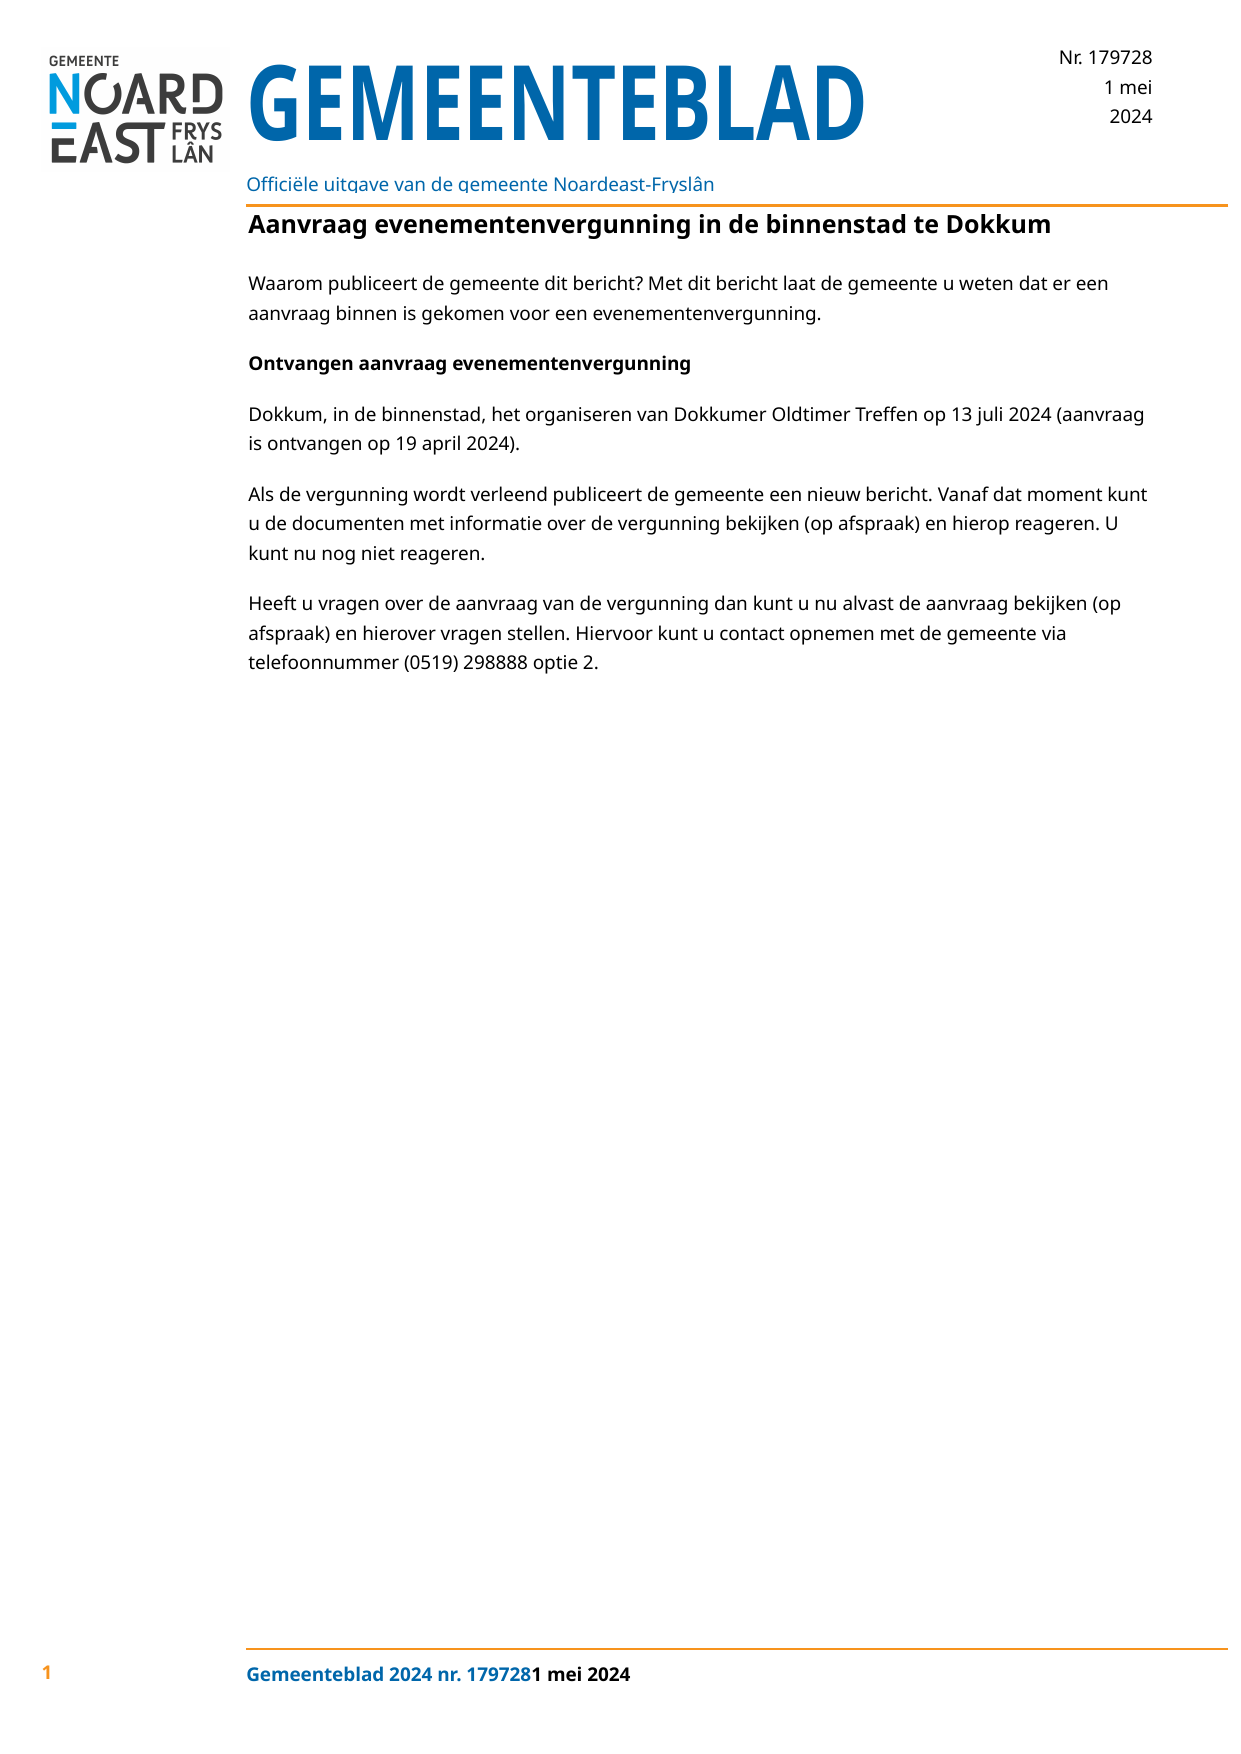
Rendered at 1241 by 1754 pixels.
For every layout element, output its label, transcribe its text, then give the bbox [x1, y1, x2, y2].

text Heeft u vragen over de aanvraag van de vergunning dan kunt u nu alvast de aanvraag bekijken (op afspraak) en hierover vragen stellen. Hiervoor kunt u contact opnemen met de gemeente via telefoonnummer (0519) 298888 optie 2. [248, 590, 1152, 675]
text Ontvangen aanvraag evenementenvergunning [248, 350, 1152, 376]
text Aanvraag evenementenvergunning in de binnenstad te Dokkum [248, 207, 1152, 241]
text Waarom publiceert de gemeente dit bericht? Met dit bericht laat de gemeente u weten dat er een aanvraag binnen is gekomen voor een evenementenvergunning. [248, 270, 1152, 326]
text Als de vergunning wordt verleend publiceert de gemeente een nieuw bericht. Vanaf dat moment kunt u de documenten met informatie over de vergunning bekijken (op afspraak) en hierop reageren. U kunt nu nog niet reageren. [248, 481, 1152, 566]
text Dokkum, in de binnenstad, het organiseren van Dokkumer Oldtimer Treffen op 13 juli 2024 (aanvraag is ontvangen op 19 april 2024). [248, 401, 1152, 456]
picture [41, 47, 231, 172]
